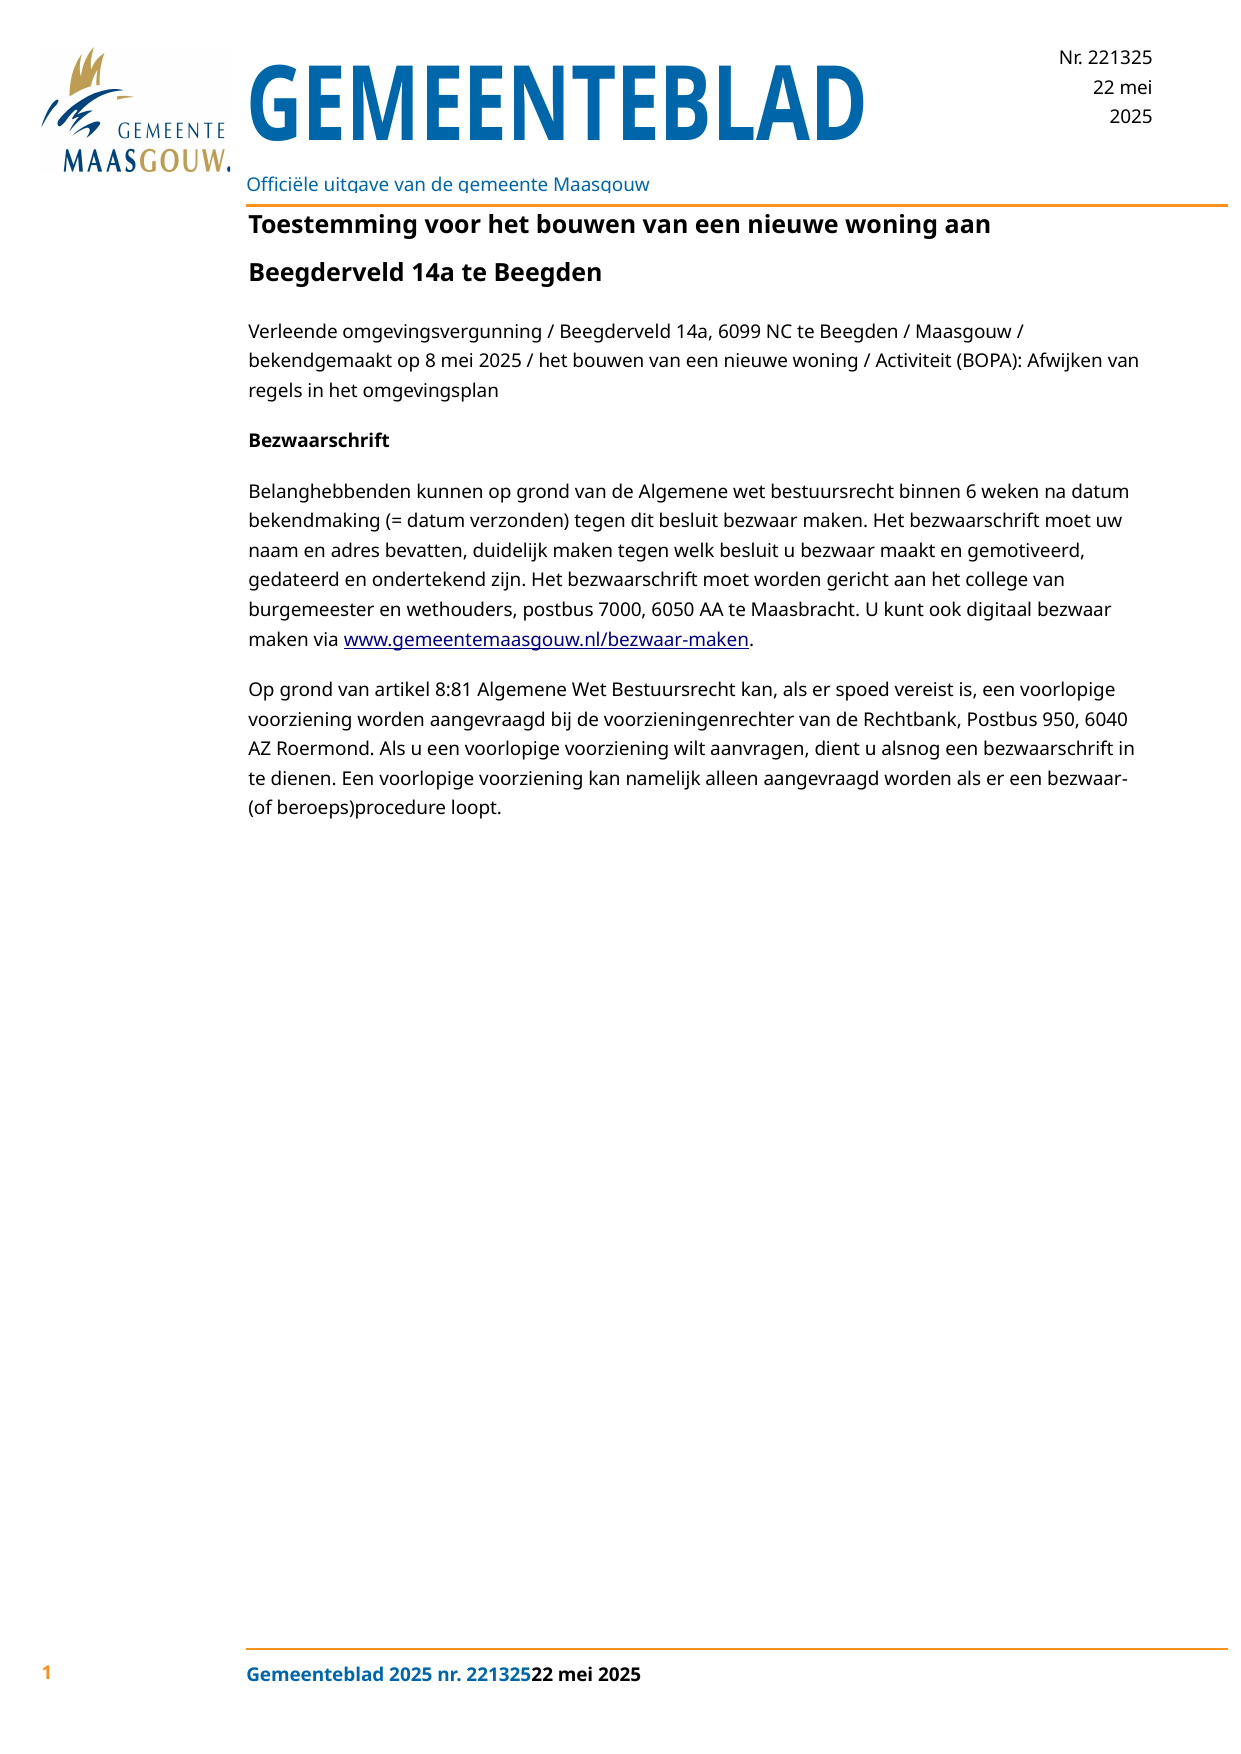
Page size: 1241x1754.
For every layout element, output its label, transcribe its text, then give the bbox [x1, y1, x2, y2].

text Toestemming voor het bouwen van een nieuwe woning aan Beegderveld 14a te Beegden [248, 207, 1152, 288]
text Op grond van artikel 8:81 Algemene Wet Bestuursrecht kan, als er spoed vereist is, een voorlopige voorziening worden aangevraagd bij de voorzieningenrechter van de Rechtbank, Postbus 950, 6040 AZ Roermond. Als u een voorlopige voorziening wilt aanvragen, dient u alsnog een bezwaarschrift in te dienen. Een voorlopige voorziening kan namelijk alleen aangevraagd worden als er een bezwaar- (of beroeps)procedure loopt. [248, 676, 1152, 820]
picture [41, 47, 231, 172]
text Bezwaarschrift [248, 427, 1152, 453]
text Belanghebbenden kunnen op grond van de Algemene wet bestuursrecht binnen 6 weken na datum bekendmaking (= datum verzonden) tegen dit besluit bezwaar maken. Het bezwaarschrift moet uw naam en adres bevatten, duidelijk maken tegen welk besluit u bezwaar maakt en gemotiveerd, gedateerd en ondertekend zijn. Het bezwaarschrift moet worden gericht aan het college van burgemeester en wethouders, postbus 7000, 6050 AA te Maasbracht. U kunt ook digitaal bezwaar maken via www.gemeentemaasgouw.nl/bezwaar-maken. [248, 478, 1152, 652]
text Verleende omgevingsvergunning / Beegderveld 14a, 6099 NC te Beegden / Maasgouw / bekendgemaakt op 8 mei 2025 / het bouwen van een nieuwe woning / Activiteit (BOPA): Afwijken van regels in het omgevingsplan [248, 318, 1152, 403]
